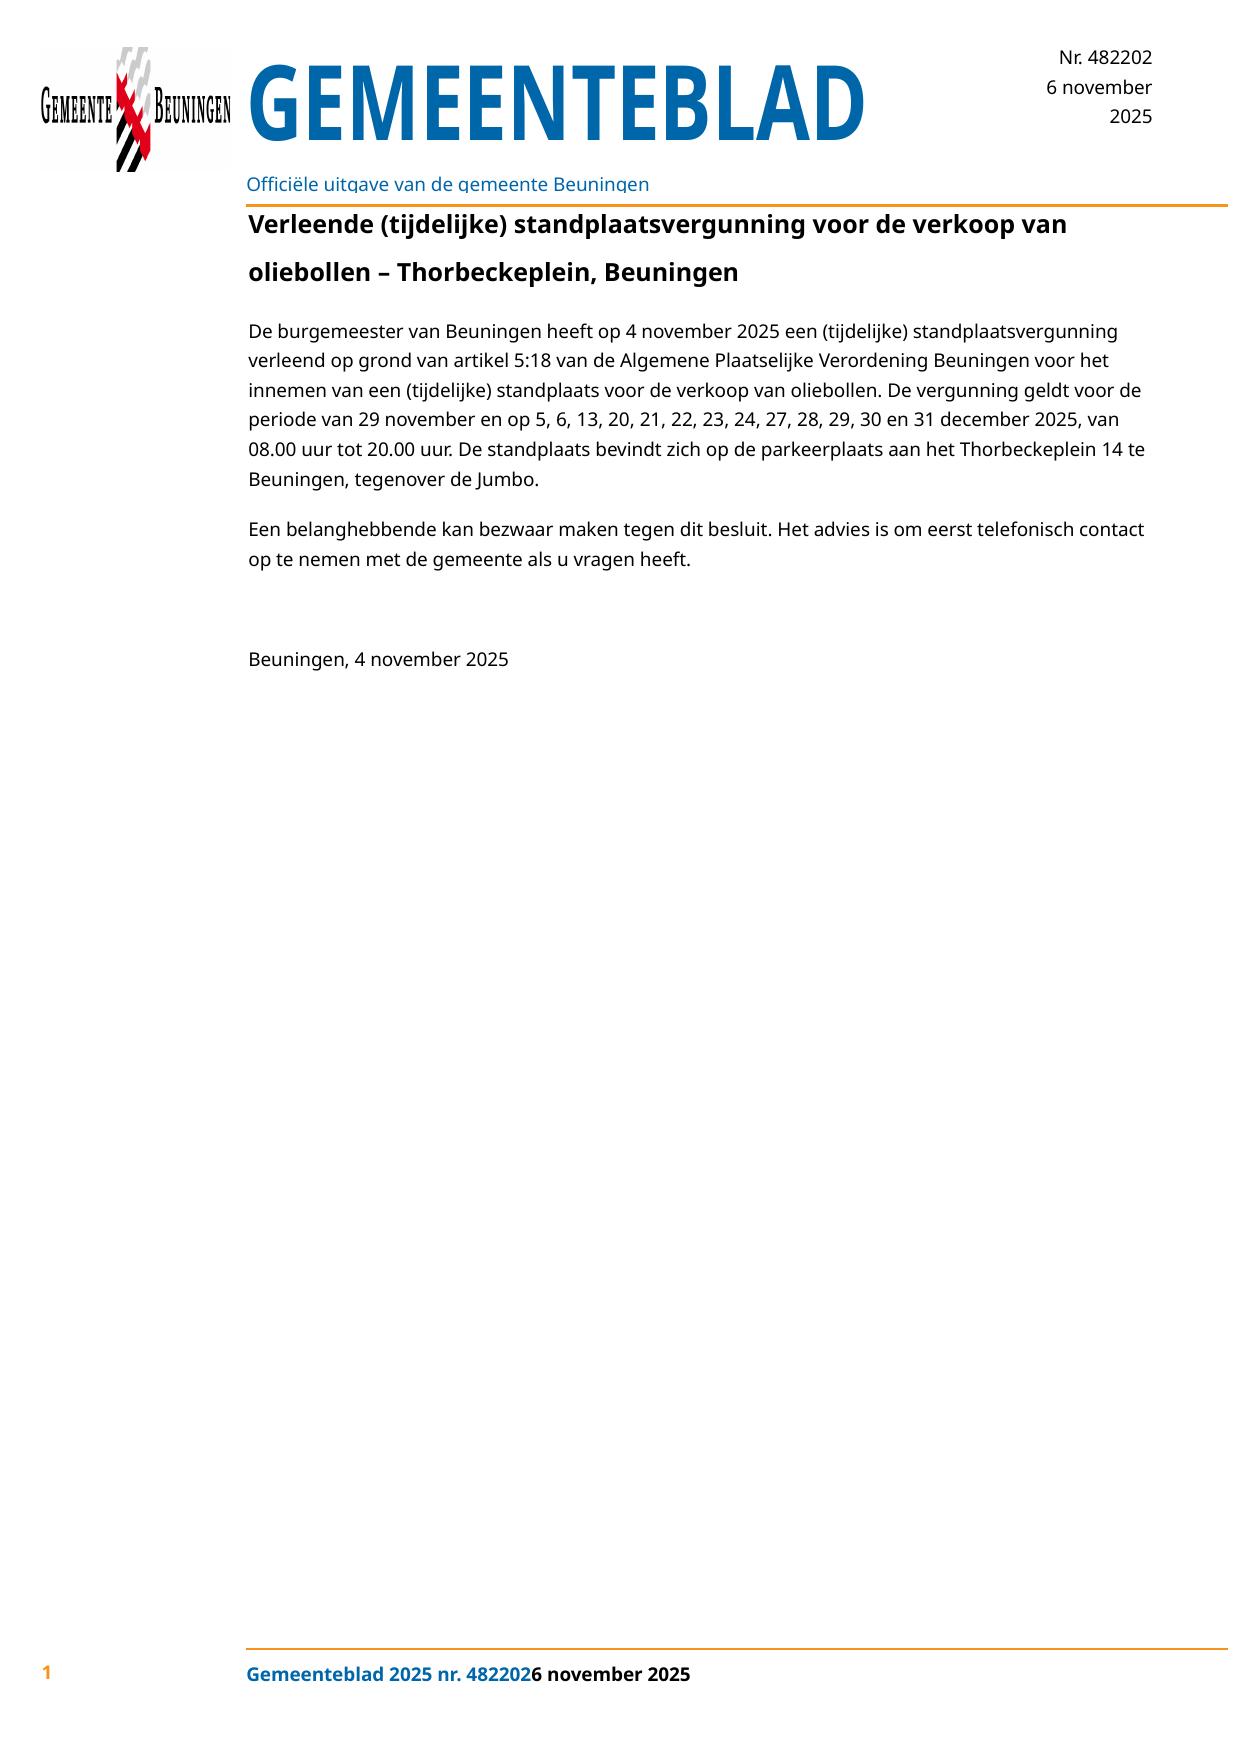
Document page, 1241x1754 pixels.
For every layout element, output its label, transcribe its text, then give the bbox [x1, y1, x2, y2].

picture [41, 47, 231, 172]
text Verleende (tijdelijke) standplaatsvergunning voor de verkoop van oliebollen – Thorbeckeplein, Beuningen [248, 207, 1152, 288]
text Een belanghebbende kan bezwaar maken tegen dit besluit. Het advies is om eerst telefonisch contact op te nemen met de gemeente als u vragen heeft. [248, 516, 1152, 572]
text Beuningen, 4 november 2025 [248, 647, 1152, 672]
text De burgemeester van Beuningen heeft op 4 november 2025 een (tijdelijke) standplaatsvergunning verleend op grond van artikel 5:18 van de Algemene Plaatselijke Verordening Beuningen voor het innemen van een (tijdelijke) standplaats voor de verkoop van oliebollen. De vergunning geldt voor de periode van 29 november en op 5, 6, 13, 20, 21, 22, 23, 24, 27, 28, 29, 30 en 31 december 2025, van 08.00 uur tot 20.00 uur. De standplaats bevindt zich op de parkeerplaats aan het Thorbeckeplein 14 te Beuningen, tegenover de Jumbo. [248, 318, 1152, 492]
